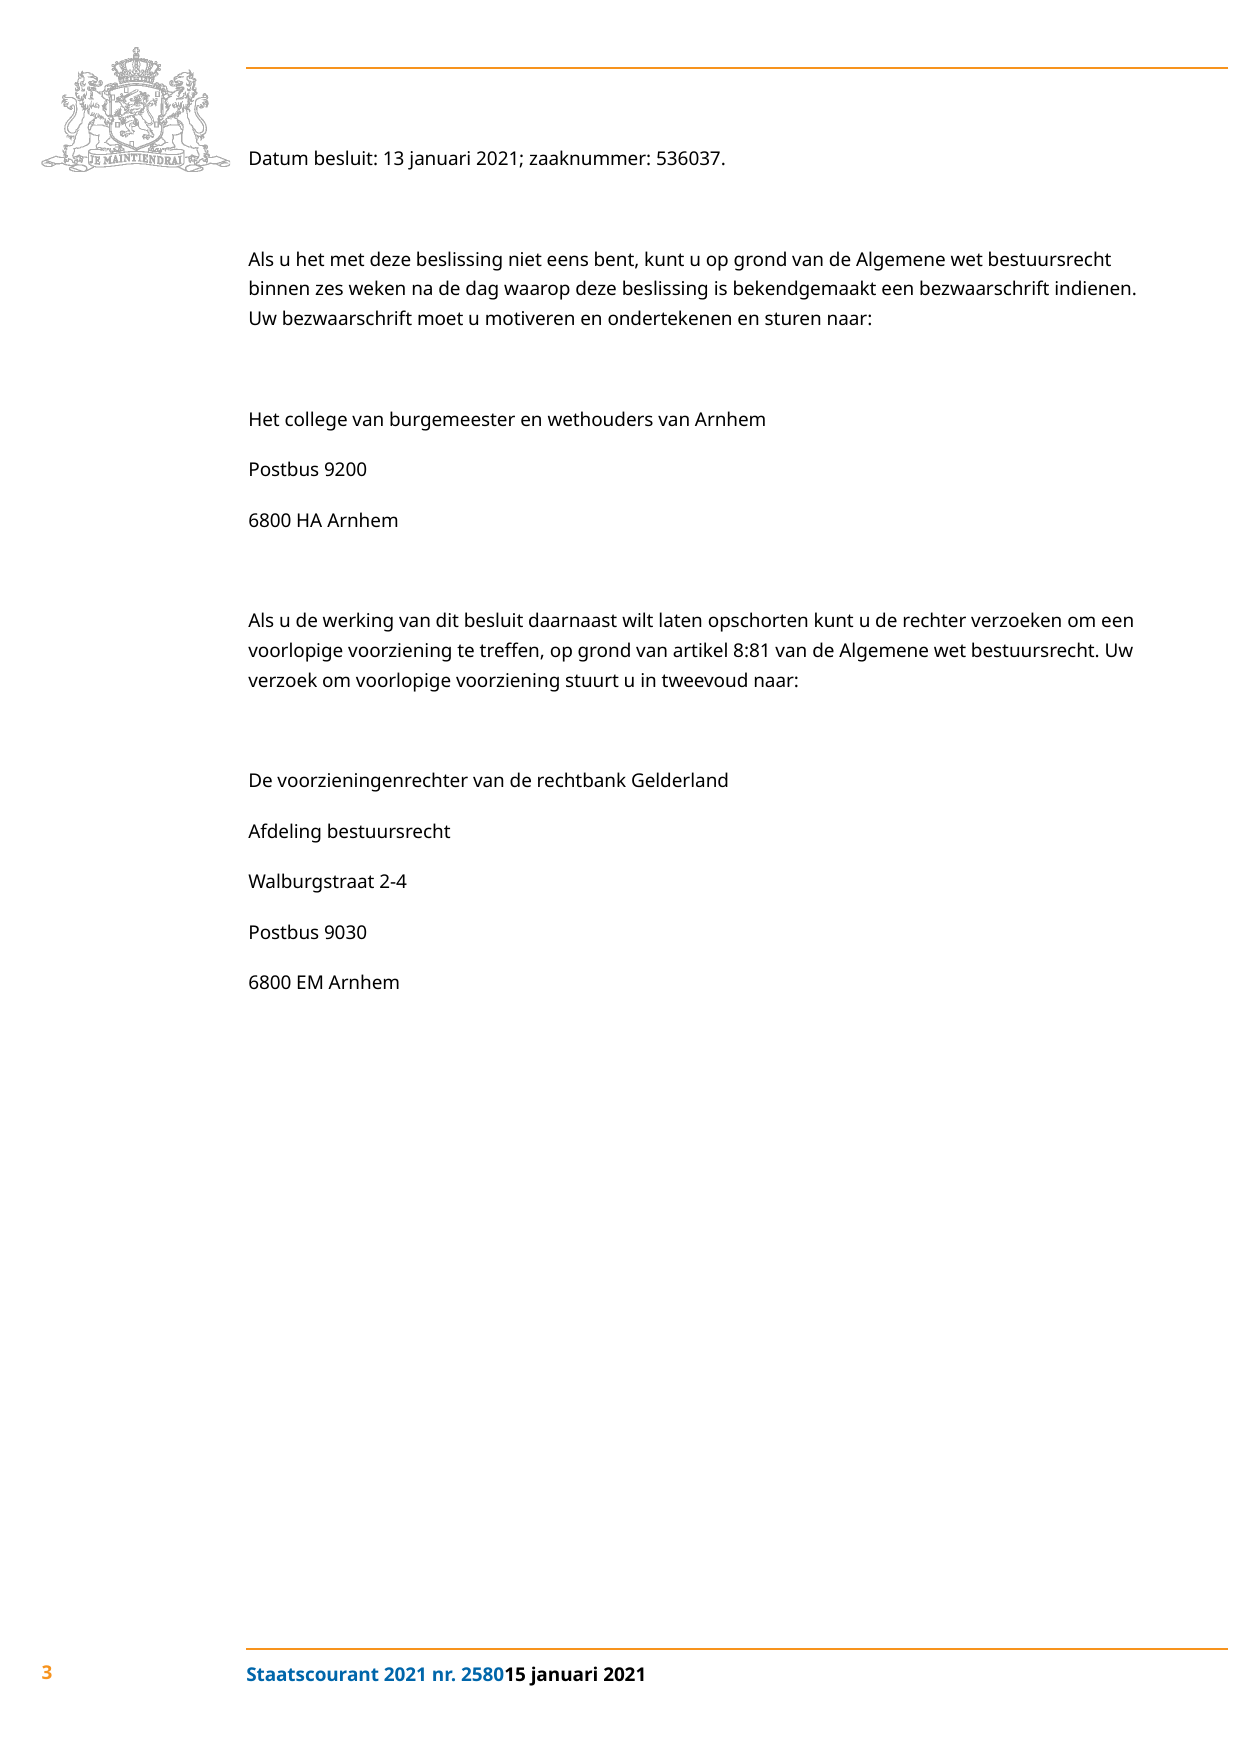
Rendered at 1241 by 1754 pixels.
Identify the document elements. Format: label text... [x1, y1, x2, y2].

text Afdeling bestuursrecht [248, 818, 1152, 844]
text Datum besluit: 13 januari 2021; zaaknummer: 536037. [248, 145, 1152, 171]
text 6800 EM Arnhem [248, 969, 1152, 995]
picture [41, 47, 231, 172]
text Postbus 9030 [248, 919, 1152, 945]
text Walburgstraat 2-4 [248, 868, 1152, 894]
text Het college van burgemeester en wethouders van Arnhem [248, 406, 1152, 432]
text 6800 HA Arnhem [248, 507, 1152, 533]
text Als u de werking van dit besluit daarnaast wilt laten opschorten kunt u de rechter verzoeken om een voorlopige voorziening te treffen, op grond van artikel 8:81 van de Algemene wet bestuursrecht. Uw verzoek om voorlopige voorziening stuurt u in tweevoud naar: [248, 608, 1152, 693]
text De voorzieningenrechter van de rechtbank Gelderland [248, 768, 1152, 793]
text Als u het met deze beslissing niet eens bent, kunt u op grond van de Algemene wet bestuursrecht binnen zes weken na de dag waarop deze beslissing is bekendgemaakt een bezwaarschrift indienen. Uw bezwaarschrift moet u motiveren en ondertekenen en sturen naar: [248, 246, 1152, 331]
text Postbus 9200 [248, 456, 1152, 482]
